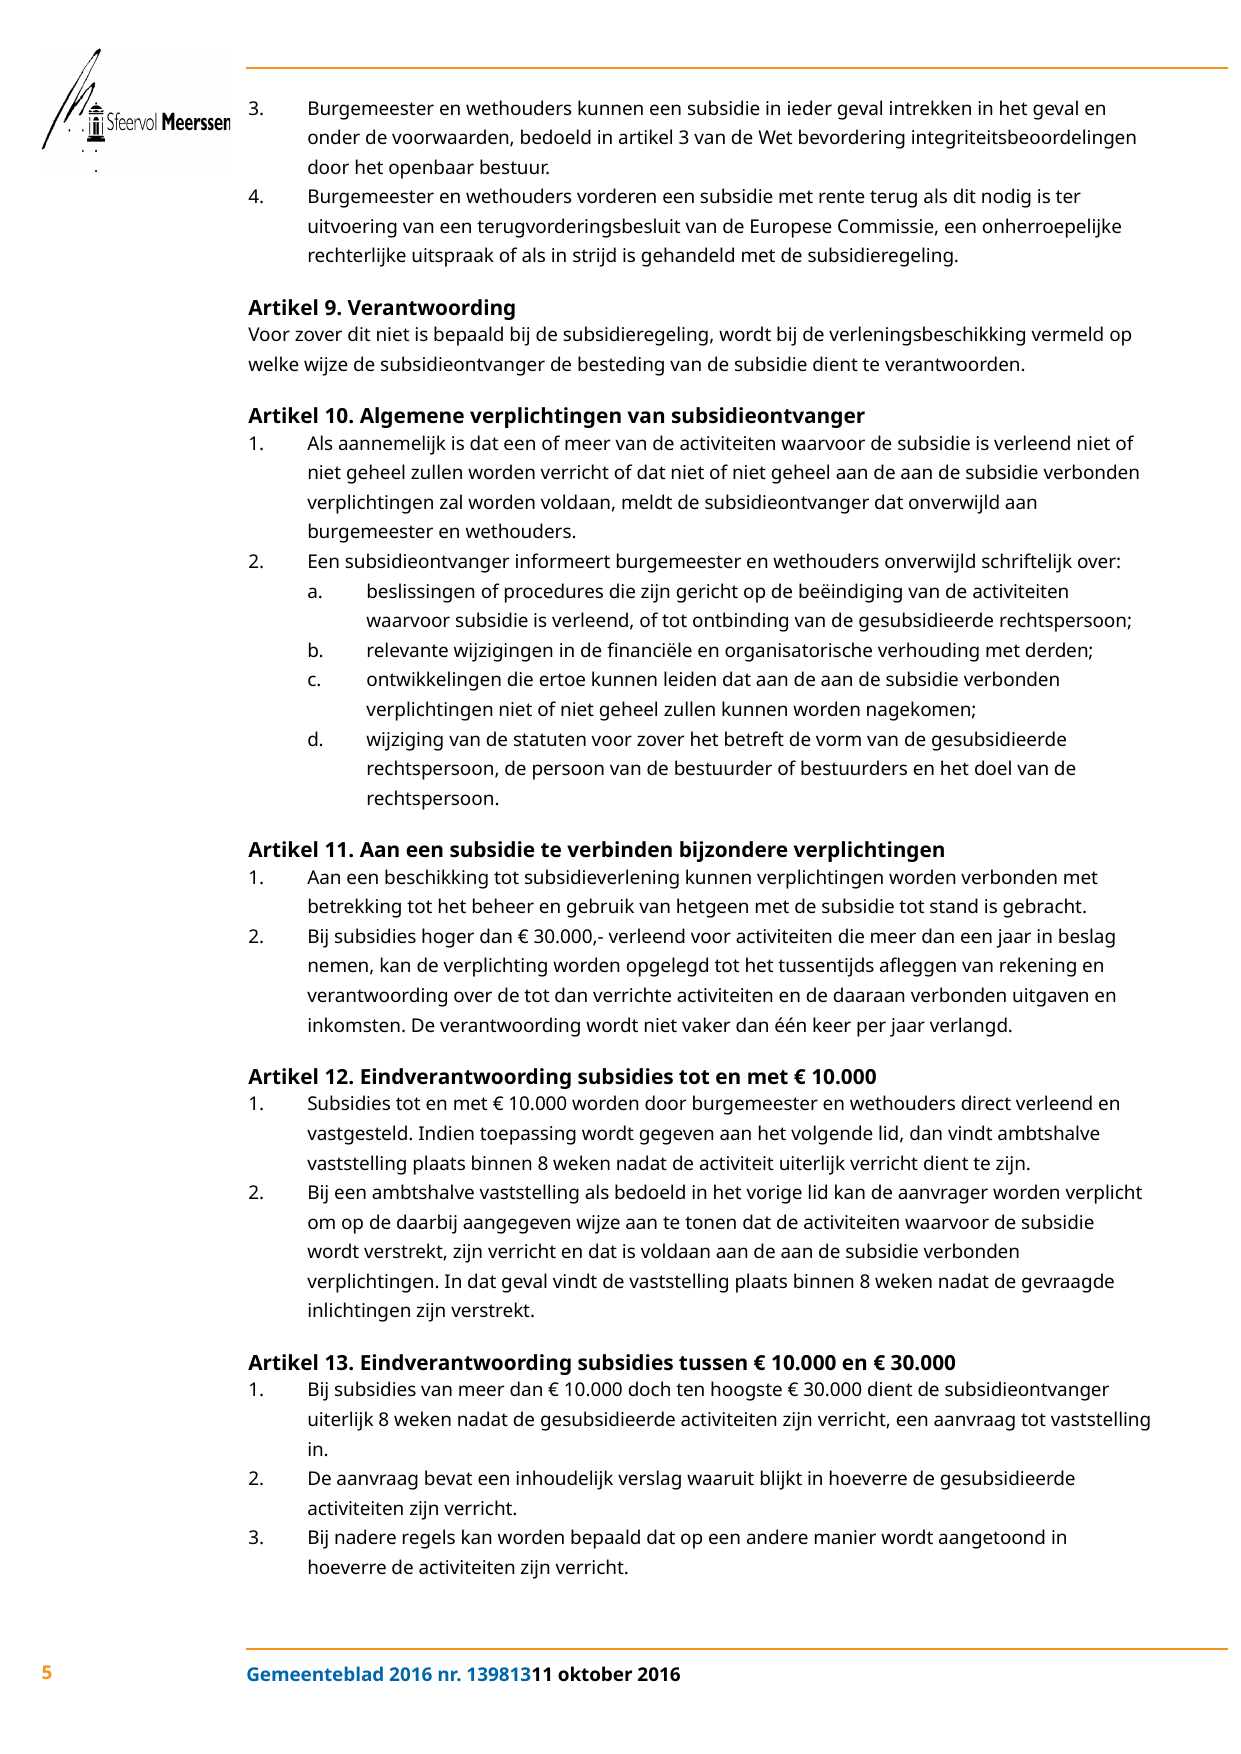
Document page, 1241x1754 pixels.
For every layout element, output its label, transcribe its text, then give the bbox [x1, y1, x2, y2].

list Burgemeester en wethouders kunnen een subsidie in ieder geval intrekken in het geval en onder de voorwaarden, bedoeld in artikel 3 van de Wet bevordering integriteitsbeoordelingen door het openbaar bestuur. [248, 95, 1152, 180]
list Bij een ambtshalve vaststelling als bedoeld in het vorige lid kan de aanvrager worden verplicht om op de daarbij aangegeven wijze aan te tonen dat de activiteiten waarvoor de subsidie wordt verstrekt, zijn verricht en dat is voldaan aan de aan de subsidie verbonden verplichtingen. In dat geval vindt de vaststelling plaats binnen 8 weken nadat de gevraagde inlichtingen zijn verstrekt. [248, 1179, 1152, 1323]
text Artikel 13. Eindverantwoording subsidies tussen € 10.000 en € 30.000 [248, 1348, 1152, 1377]
list De aanvraag bevat een inhoudelijk verslag waaruit blijkt in hoeverre de gesubsidieerde activiteiten zijn verricht. [248, 1465, 1152, 1521]
list Bij nadere regels kan worden bepaald dat op een andere manier wordt aangetoond in hoeverre de activiteiten zijn verricht. [248, 1524, 1152, 1580]
list beslissingen of procedures die zijn gericht op de beëindiging van de activiteiten waarvoor subsidie is verleend, of tot ontbinding van de gesubsidieerde rechtspersoon; [307, 578, 1152, 633]
text Artikel 10. Algemene verplichtingen van subsidieontvanger [248, 402, 1152, 430]
list Als aannemelijk is dat een of meer van de activiteiten waarvoor de subsidie is verleend niet of niet geheel zullen worden verricht of dat niet of niet geheel aan de aan de subsidie verbonden verplichtingen zal worden voldaan, meldt de subsidieontvanger dat onverwijld aan burgemeester en wethouders. [248, 430, 1152, 544]
text Artikel 11. Aan een subsidie te verbinden bijzondere verplichtingen [248, 835, 1152, 864]
list wijziging van de statuten voor zover het betreft de vorm van de gesubsidieerde rechtspersoon, de persoon van de bestuurder of bestuurders en het doel van de rechtspersoon. [307, 726, 1152, 811]
text Voor zover dit niet is bepaald bij de subsidieregeling, wordt bij de verleningsbeschikking vermeld op welke wijze de subsidieontvanger de besteding van de subsidie dient te verantwoorden. [248, 322, 1152, 377]
list Aan een beschikking tot subsidieverlening kunnen verplichtingen worden verbonden met betrekking tot het beheer en gebruik van hetgeen met de subsidie tot stand is gebracht. [248, 864, 1152, 919]
list relevante wijzigingen in de financiële en organisatorische verhouding met derden; [307, 637, 1152, 663]
list Een subsidieontvanger informeert burgemeester en wethouders onverwijld schriftelijk over: [248, 548, 1152, 574]
text Artikel 12. Eindverantwoording subsidies tot en met € 10.000 [248, 1062, 1152, 1091]
list Subsidies tot en met € 10.000 worden door burgemeester en wethouders direct verleend en vastgesteld. Indien toepassing wordt gegeven aan het volgende lid, dan vindt ambtshalve vaststelling plaats binnen 8 weken nadat de activiteit uiterlijk verricht dient te zijn. [248, 1091, 1152, 1176]
text Artikel 9. Verantwoording [248, 293, 1152, 322]
list Bij subsidies hoger dan € 30.000,- verleend voor activiteiten die meer dan een jaar in beslag nemen, kan de verplichting worden opgelegd tot het tussentijds afleggen van rekening en verantwoording over de tot dan verrichte activiteiten en de daaraan verbonden uitgaven en inkomsten. De verantwoording wordt niet vaker dan één keer per jaar verlangd. [248, 923, 1152, 1037]
list Burgemeester en wethouders vorderen een subsidie met rente terug als dit nodig is ter uitvoering van een terugvorderingsbesluit van de Europese Commissie, een onherroepelijke rechterlijke uitspraak of als in strijd is gehandeld met de subsidieregeling. [248, 183, 1152, 268]
picture [41, 47, 231, 172]
list Bij subsidies van meer dan € 10.000 doch ten hoogste € 30.000 dient de subsidieontvanger uiterlijk 8 weken nadat de gesubsidieerde activiteiten zijn verricht, een aanvraag tot vaststelling in. [248, 1377, 1152, 1461]
list ontwikkelingen die ertoe kunnen leiden dat aan de aan de subsidie verbonden verplichtingen niet of niet geheel zullen kunnen worden nagekomen; [307, 667, 1152, 722]
